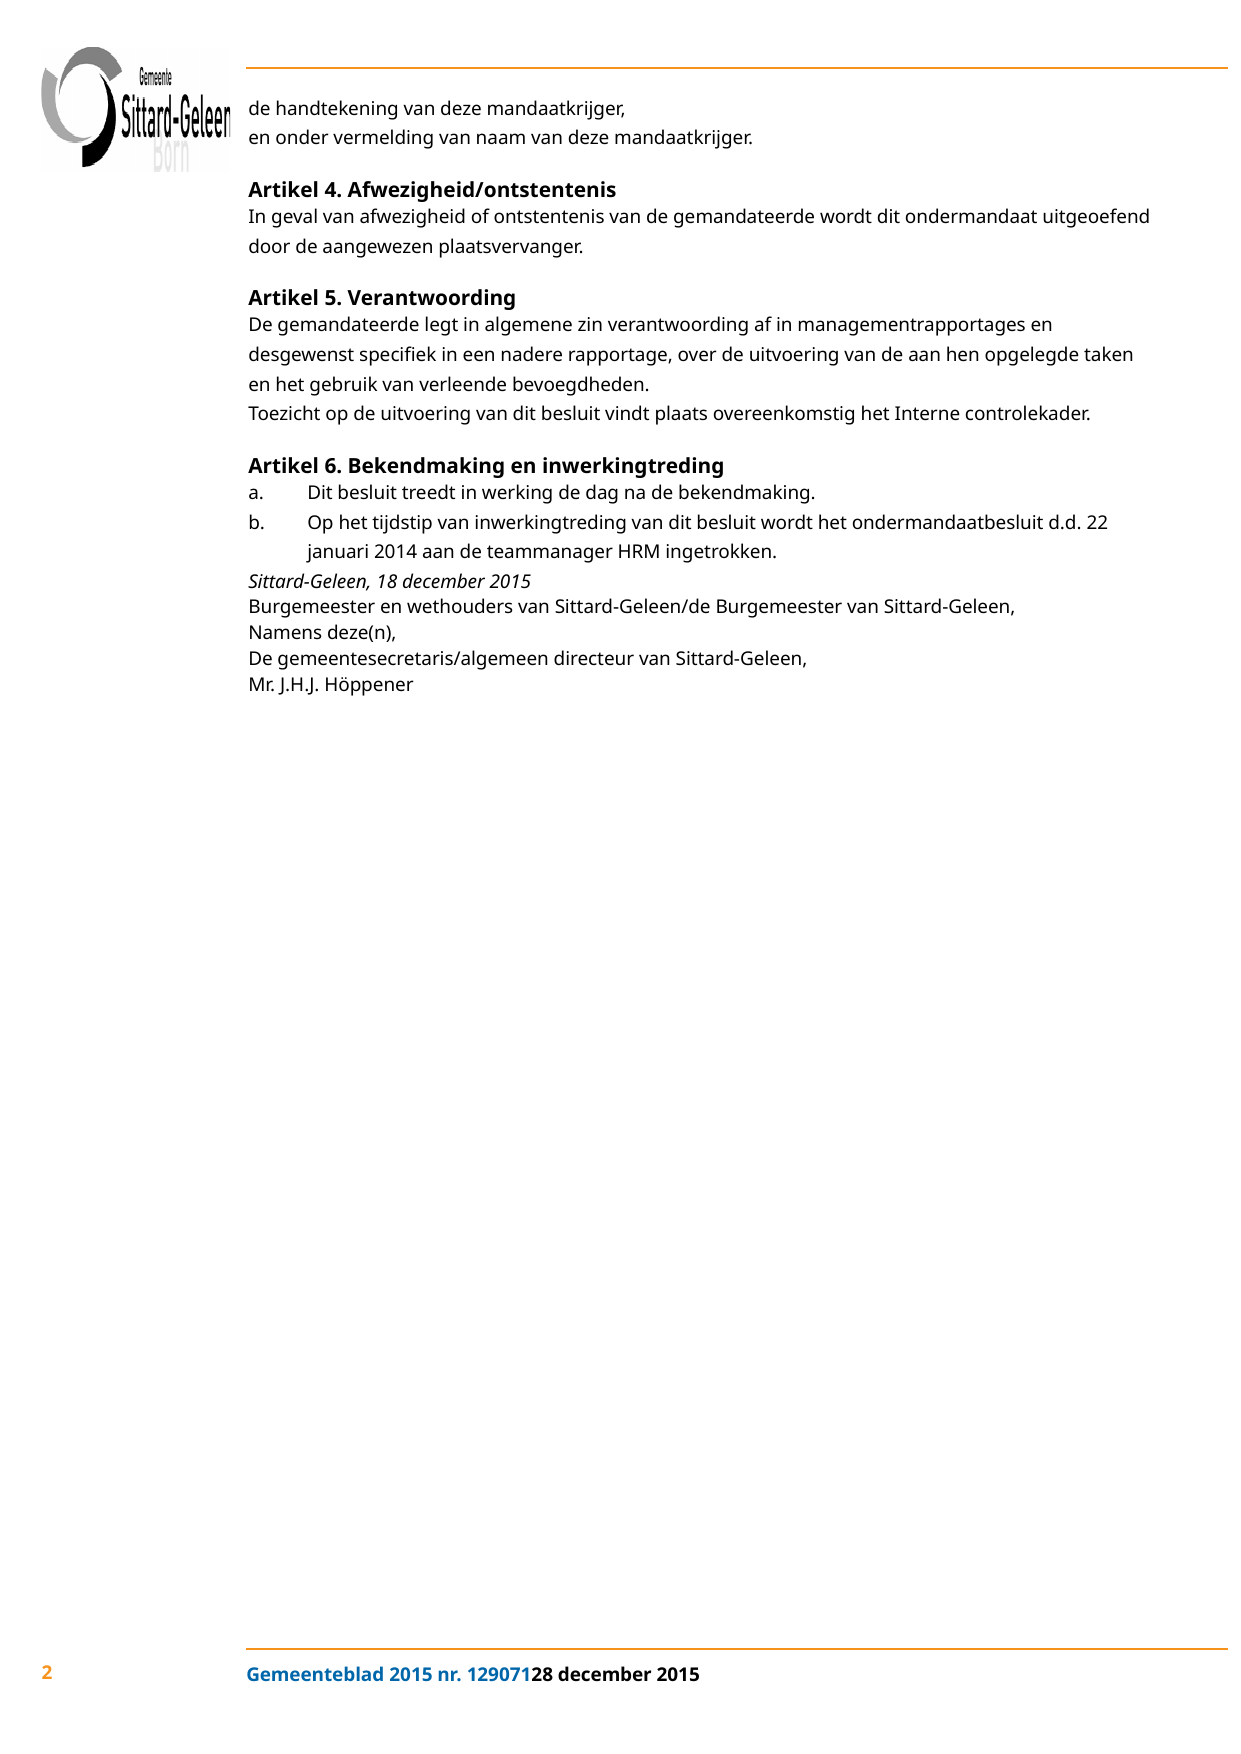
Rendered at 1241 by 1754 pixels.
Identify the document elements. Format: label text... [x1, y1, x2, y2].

text Artikel 6. Bekendmaking en inwerkingtreding [248, 451, 1152, 479]
text Artikel 5. Verantwoording [248, 283, 1152, 312]
picture [41, 47, 231, 172]
text In geval van afwezigheid of ontstentenis van de gemandateerde wordt dit ondermandaat uitgeoefend door de aangewezen plaatsvervanger. [248, 203, 1152, 258]
text Sittard-Geleen, 18 december 2015 [248, 568, 1152, 594]
text Mr. J.H.J. Höppener [248, 671, 1152, 697]
text en onder vermelding van naam van deze mandaatkrijger. [248, 124, 1152, 150]
text De gemandateerde legt in algemene zin verantwoording af in managementrapportages en desgewenst specifiek in een nadere rapportage, over de uitvoering van de aan hen opgelegde taken en het gebruik van verleende bevoegdheden. [248, 312, 1152, 397]
text de handtekening van deze mandaatkrijger, [248, 95, 1152, 121]
text Namens deze(n), [248, 619, 1152, 645]
text Toezicht op de uitvoering van dit besluit vindt plaats overeenkomstig het Interne controlekader. [248, 400, 1152, 426]
text De gemeentesecretaris/algemeen directeur van Sittard-Geleen, [248, 645, 1152, 671]
text Artikel 4. Afwezigheid/ontstentenis [248, 175, 1152, 203]
list Op het tijdstip van inwerkingtreding van dit besluit wordt het ondermandaatbesluit d.d. 22 januari 2014 aan de teammanager HRM ingetrokken. [248, 509, 1152, 564]
list Dit besluit treedt in werking de dag na de bekendmaking. [248, 479, 1152, 505]
text Burgemeester en wethouders van Sittard-Geleen/de Burgemeester van Sittard-Geleen, [248, 594, 1152, 619]
